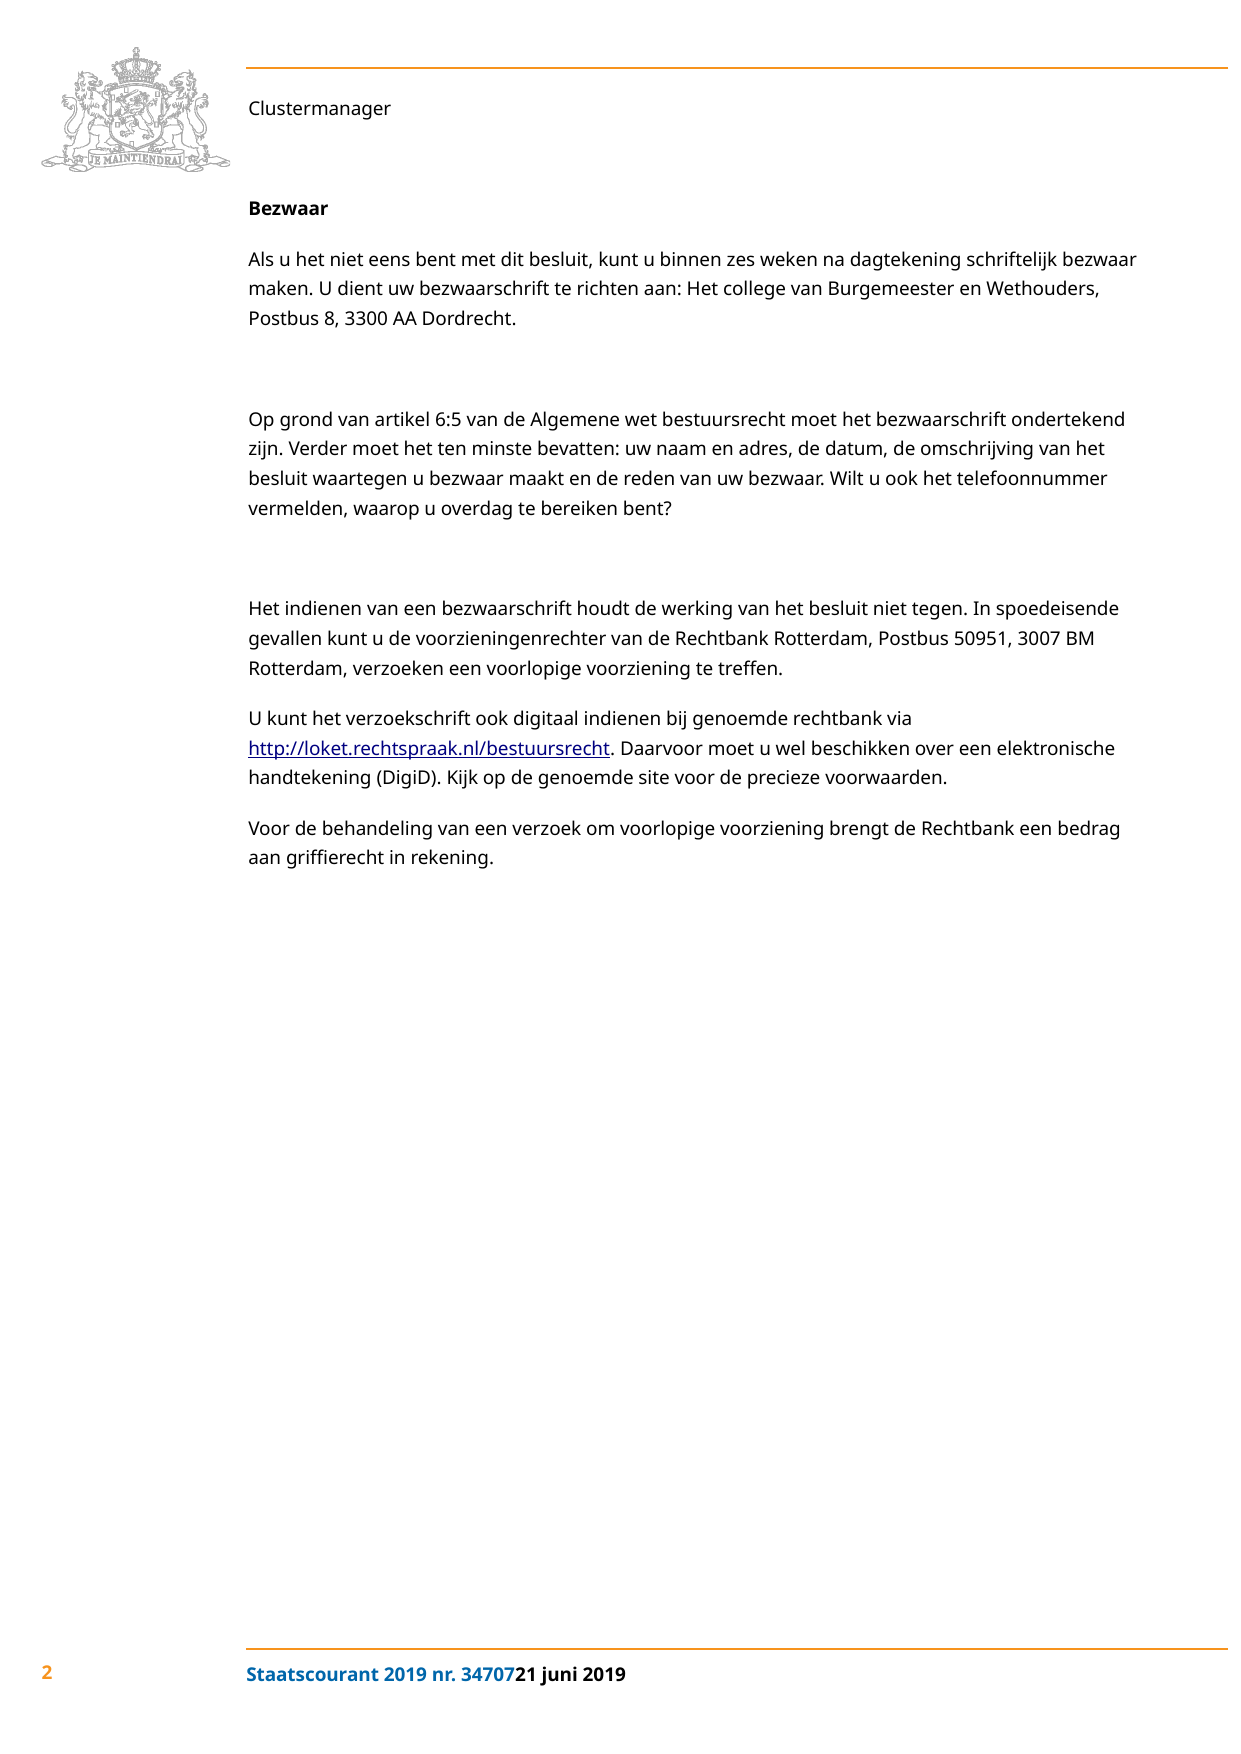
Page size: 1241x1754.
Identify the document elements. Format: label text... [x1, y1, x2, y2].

text Clustermanager [248, 95, 1152, 121]
text U kunt het verzoekschrift ook digitaal indienen bij genoemde rechtbank via http://loket.rechtspraak.nl/bestuursrecht. Daarvoor moet u wel beschikken over een elektronische handtekening (DigiD). Kijk op de genoemde site voor de precieze voorwaarden. [248, 705, 1152, 790]
text Het indienen van een bezwaarschrift houdt de werking van het besluit niet tegen. In spoedeisende gevallen kunt u de voorzieningenrechter van de Rechtbank Rotterdam, Postbus 50951, 3007 BM Rotterdam, verzoeken een voorlopige voorziening te treffen. [248, 596, 1152, 681]
text Voor de behandeling van een verzoek om voorlopige voorziening brengt de Rechtbank een bedrag aan griffierecht in rekening. [248, 815, 1152, 870]
text Als u het niet eens bent met dit besluit, kunt u binnen zes weken na dagtekening schriftelijk bezwaar maken. U dient uw bezwaarschrift te richten aan: Het college van Burgemeester en Wethouders, Postbus 8, 3300 AA Dordrecht. [248, 246, 1152, 331]
text Op grond van artikel 6:5 van de Algemene wet bestuursrecht moet het bezwaarschrift ondertekend zijn. Verder moet het ten minste bevatten: uw naam en adres, de datum, de omschrijving van het besluit waartegen u bezwaar maakt en de reden van uw bezwaar. Wilt u ook het telefoonnummer vermelden, waarop u overdag te bereiken bent? [248, 406, 1152, 521]
text Bezwaar [248, 196, 1152, 221]
picture [41, 47, 231, 172]
